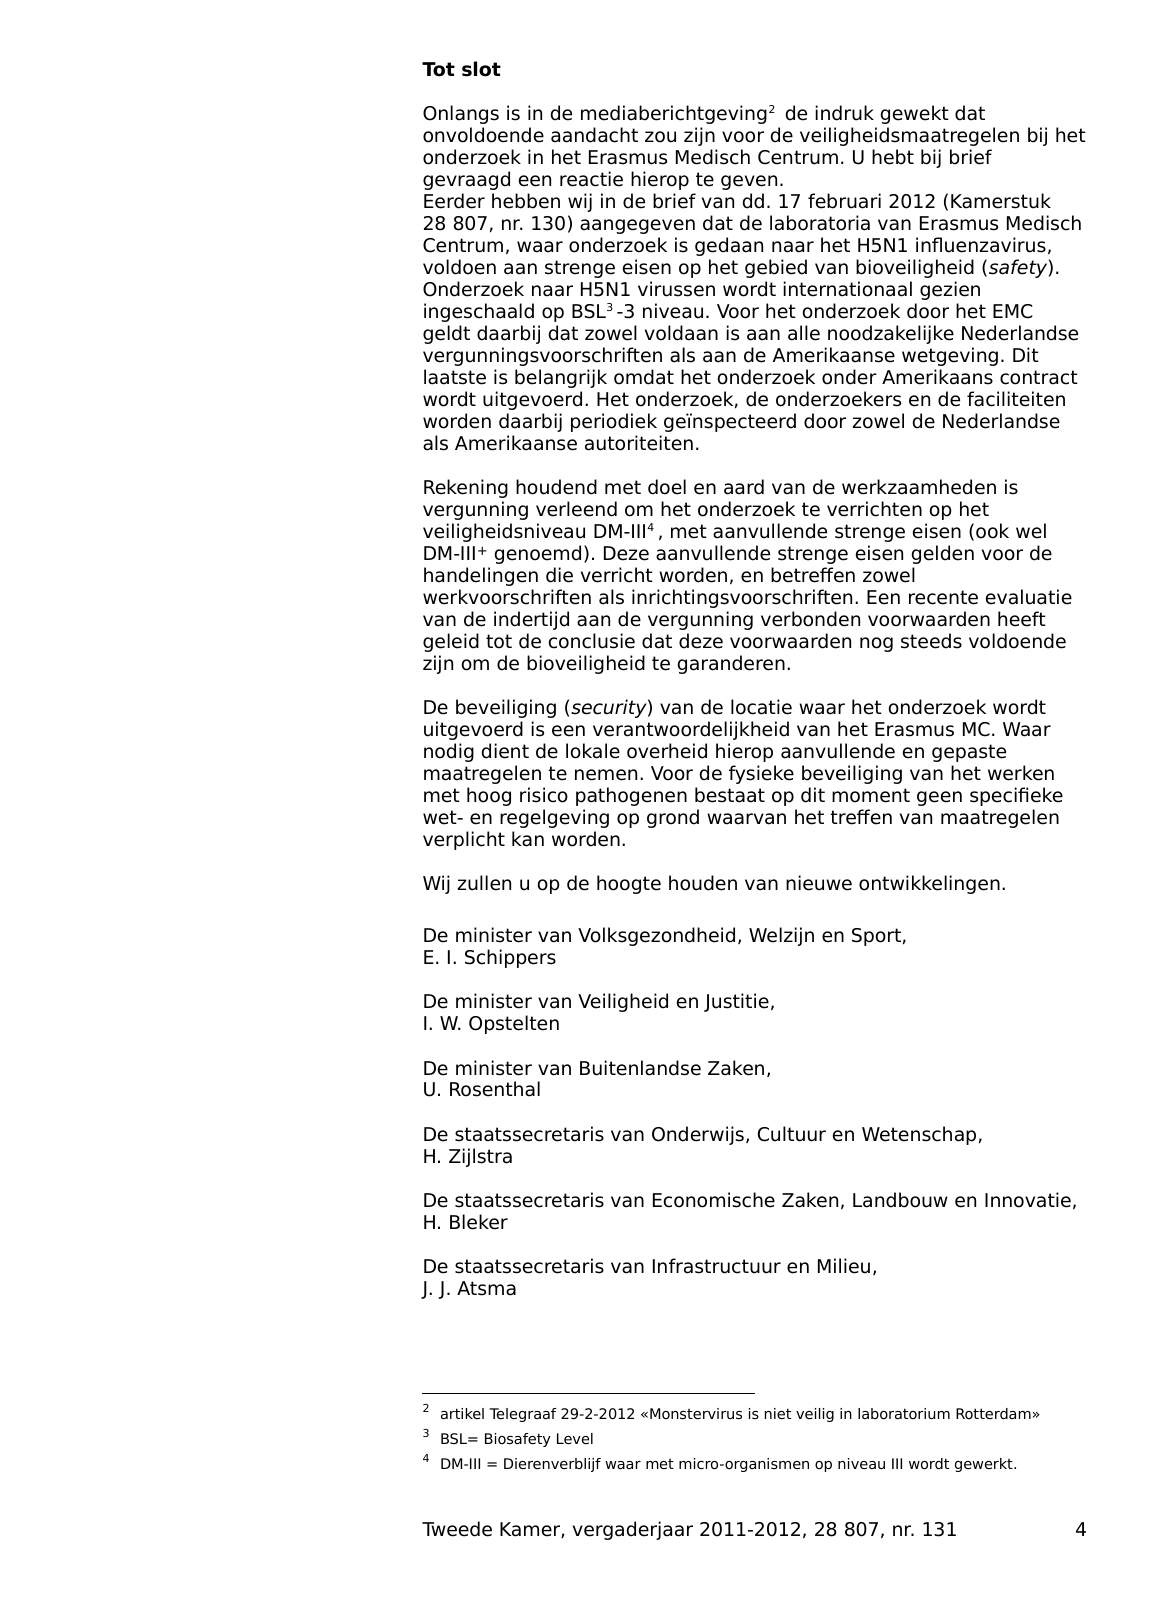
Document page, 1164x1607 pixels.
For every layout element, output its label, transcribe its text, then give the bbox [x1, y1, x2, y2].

text De minister van Buitenlandse Zaken, U. Rosenthal [422, 1057, 1087, 1101]
text BSL= Biosafety Level [422, 1427, 1087, 1449]
text De staatssecretaris van Economische Zaken, Landbouw en Innovatie, H. Bleker [422, 1190, 1087, 1234]
text Onlangs is in de mediaberichtgeving de indruk gewekt dat onvoldoende aandacht zou zijn voor de veiligheidsmaatregelen bij het onderzoek in het Erasmus Medisch Centrum. U hebt bij brief gevraagd een reactie hierop te geven. [422, 103, 1087, 191]
text Eerder hebben wij in de brief van dd. 17 februari 2012 (Kamerstuk 28 807, nr. 130) aangegeven dat de laboratoria van Erasmus Medisch Centrum, waar onderzoek is gedaan naar het H5N1 influenzavirus, voldoen aan strenge eisen op het gebied van bioveiligheid (safety). Onderzoek naar H5N1 virussen wordt internationaal gezien ingeschaald op BSL-3 niveau. Voor het onderzoek door het EMC geldt daarbij dat zowel voldaan is aan alle noodzakelijke Nederlandse vergunningsvoorschriften als aan de Amerikaanse wetgeving. Dit laatste is belangrijk omdat het onderzoek onder Amerikaans contract wordt uitgevoerd. Het onderzoek, de onderzoekers en de faciliteiten worden daarbij periodiek geïnspecteerd door zowel de Nederlandse als Amerikaanse autoriteiten. [422, 191, 1087, 455]
text De beveiliging (security) van de locatie waar het onderzoek wordt uitgevoerd is een verantwoordelijkheid van het Erasmus MC. Waar nodig dient de lokale overheid hierop aanvullende en gepaste maatregelen te nemen. Voor de fysieke beveiliging van het werken met hoog risico pathogenen bestaat op dit moment geen specifieke wet- en regelgeving op grond waarvan het treffen van maatregelen verplicht kan worden. [422, 697, 1087, 851]
text De minister van Volksgezondheid, Welzijn en Sport, E. I. Schippers [422, 925, 1087, 969]
text De minister van Veiligheid en Justitie, I. W. Opstelten [422, 991, 1087, 1035]
text Wij zullen u op de hoogte houden van nieuwe ontwikkelingen. [422, 873, 1087, 895]
text Rekening houdend met doel en aard van de werkzaamheden is vergunning verleend om het onderzoek te verrichten op het veiligheidsniveau DM-III, met aanvullende strenge eisen (ook wel DM-III+ genoemd). Deze aanvullende strenge eisen gelden voor de handelingen die verricht worden, en betreffen zowel werkvoorschriften als inrichtingsvoorschriften. Een recente evaluatie van de indertijd aan de vergunning verbonden voorwaarden heeft geleid tot de conclusie dat deze voorwaarden nog steeds voldoende zijn om de bioveiligheid te garanderen. [422, 477, 1087, 675]
subtitle Tot slot [422, 59, 1087, 81]
text De staatssecretaris van Onderwijs, Cultuur en Wetenschap, H. Zijlstra [422, 1123, 1087, 1167]
text De staatssecretaris van Infrastructuur en Milieu, J. J. Atsma [422, 1256, 1087, 1300]
text DM-III = Dierenverblijf waar met micro-organismen op niveau III wordt gewerkt. [422, 1452, 1087, 1474]
text artikel Telegraaf 29-2-2012 «Monstervirus is niet veilig in laboratorium Rotterdam» [422, 1402, 1087, 1424]
